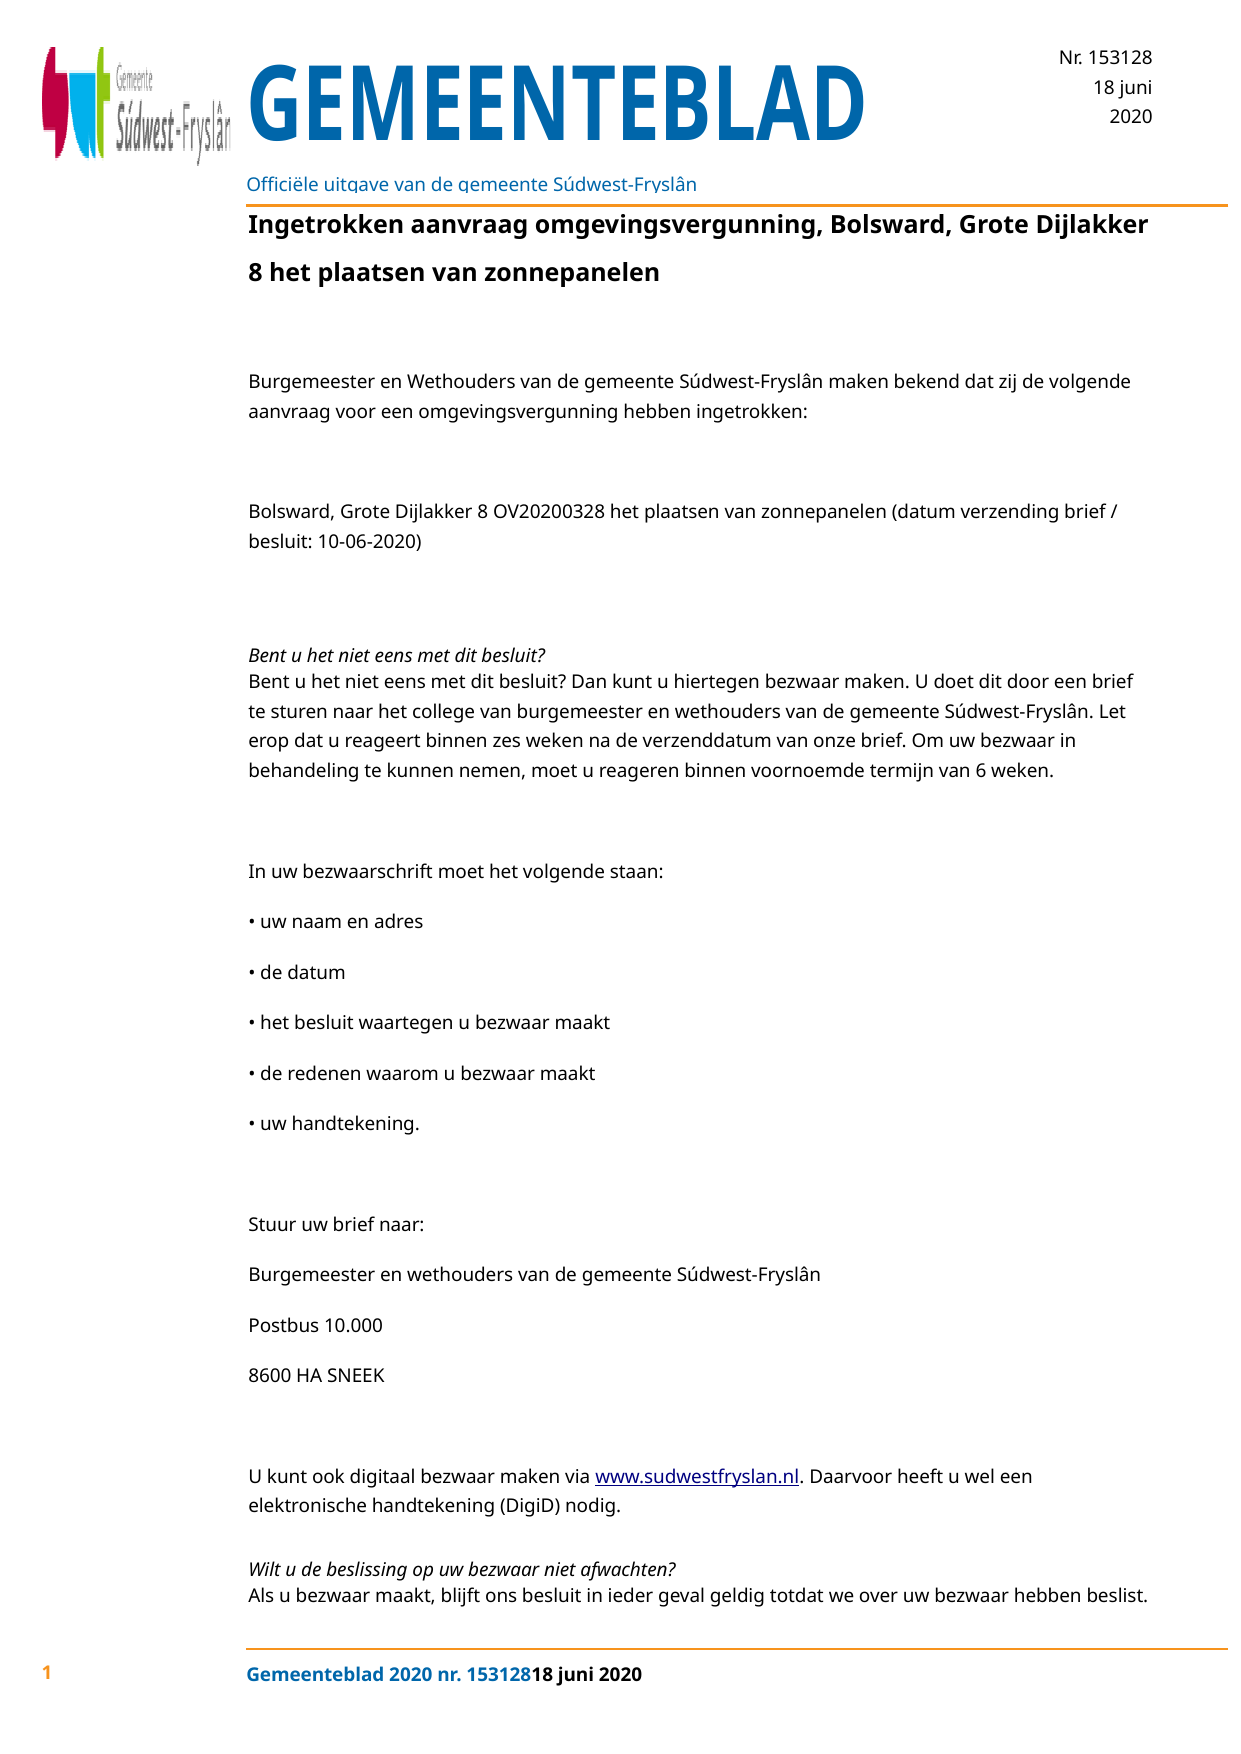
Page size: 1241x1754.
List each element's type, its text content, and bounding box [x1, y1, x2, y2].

picture [41, 47, 231, 172]
text In uw bezwaarschrift moet het volgende staan: [248, 858, 1152, 884]
text • de redenen waarom u bezwaar maakt [248, 1060, 1152, 1085]
text Wilt u de beslissing op uw bezwaar niet afwachten? [248, 1557, 1152, 1582]
text Postbus 10.000 [248, 1312, 1152, 1337]
text • uw naam en adres [248, 908, 1152, 934]
text 8600 HA SNEEK [248, 1362, 1152, 1388]
text • het besluit waartegen u bezwaar maakt [248, 1009, 1152, 1035]
text Bent u het niet eens met dit besluit? Dan kunt u hiertegen bezwaar maken. U doet dit door een brief te sturen naar het college van burgemeester en wethouders van de gemeente Súdwest-Fryslân. Let erop dat u reageert binnen zes weken na de verzenddatum van onze brief. Om uw bezwaar in behandeling te kunnen nemen, moet u reageren binnen voornoemde termijn van 6 weken. [248, 668, 1152, 783]
text Stuur uw brief naar: [248, 1211, 1152, 1237]
text Burgemeester en Wethouders van de gemeente Súdwest-Fryslân maken bekend dat zij de volgende aanvraag voor een omgevingsvergunning hebben ingetrokken: [248, 368, 1152, 424]
text • uw handtekening. [248, 1110, 1152, 1136]
text Burgemeester en wethouders van de gemeente Súdwest-Fryslân [248, 1261, 1152, 1287]
text Bent u het niet eens met dit besluit? [248, 643, 1152, 668]
text • de datum [248, 959, 1152, 984]
text Als u bezwaar maakt, blijft ons besluit in ieder geval geldig totdat we over uw bezwaar hebben beslist. [248, 1582, 1152, 1608]
text Ingetrokken aanvraag omgevingsvergunning, Bolsward, Grote Dijlakker 8 het plaatsen van zonnepanelen [248, 207, 1152, 288]
text Bolsward, Grote Dijlakker 8 OV20200328 het plaatsen van zonnepanelen (datum verzending brief / besluit: 10-06-2020) [248, 499, 1152, 554]
text U kunt ook digitaal bezwaar maken via www.sudwestfryslan.nl. Daarvoor heeft u wel een elektronische handtekening (DigiD) nodig. [248, 1463, 1152, 1518]
